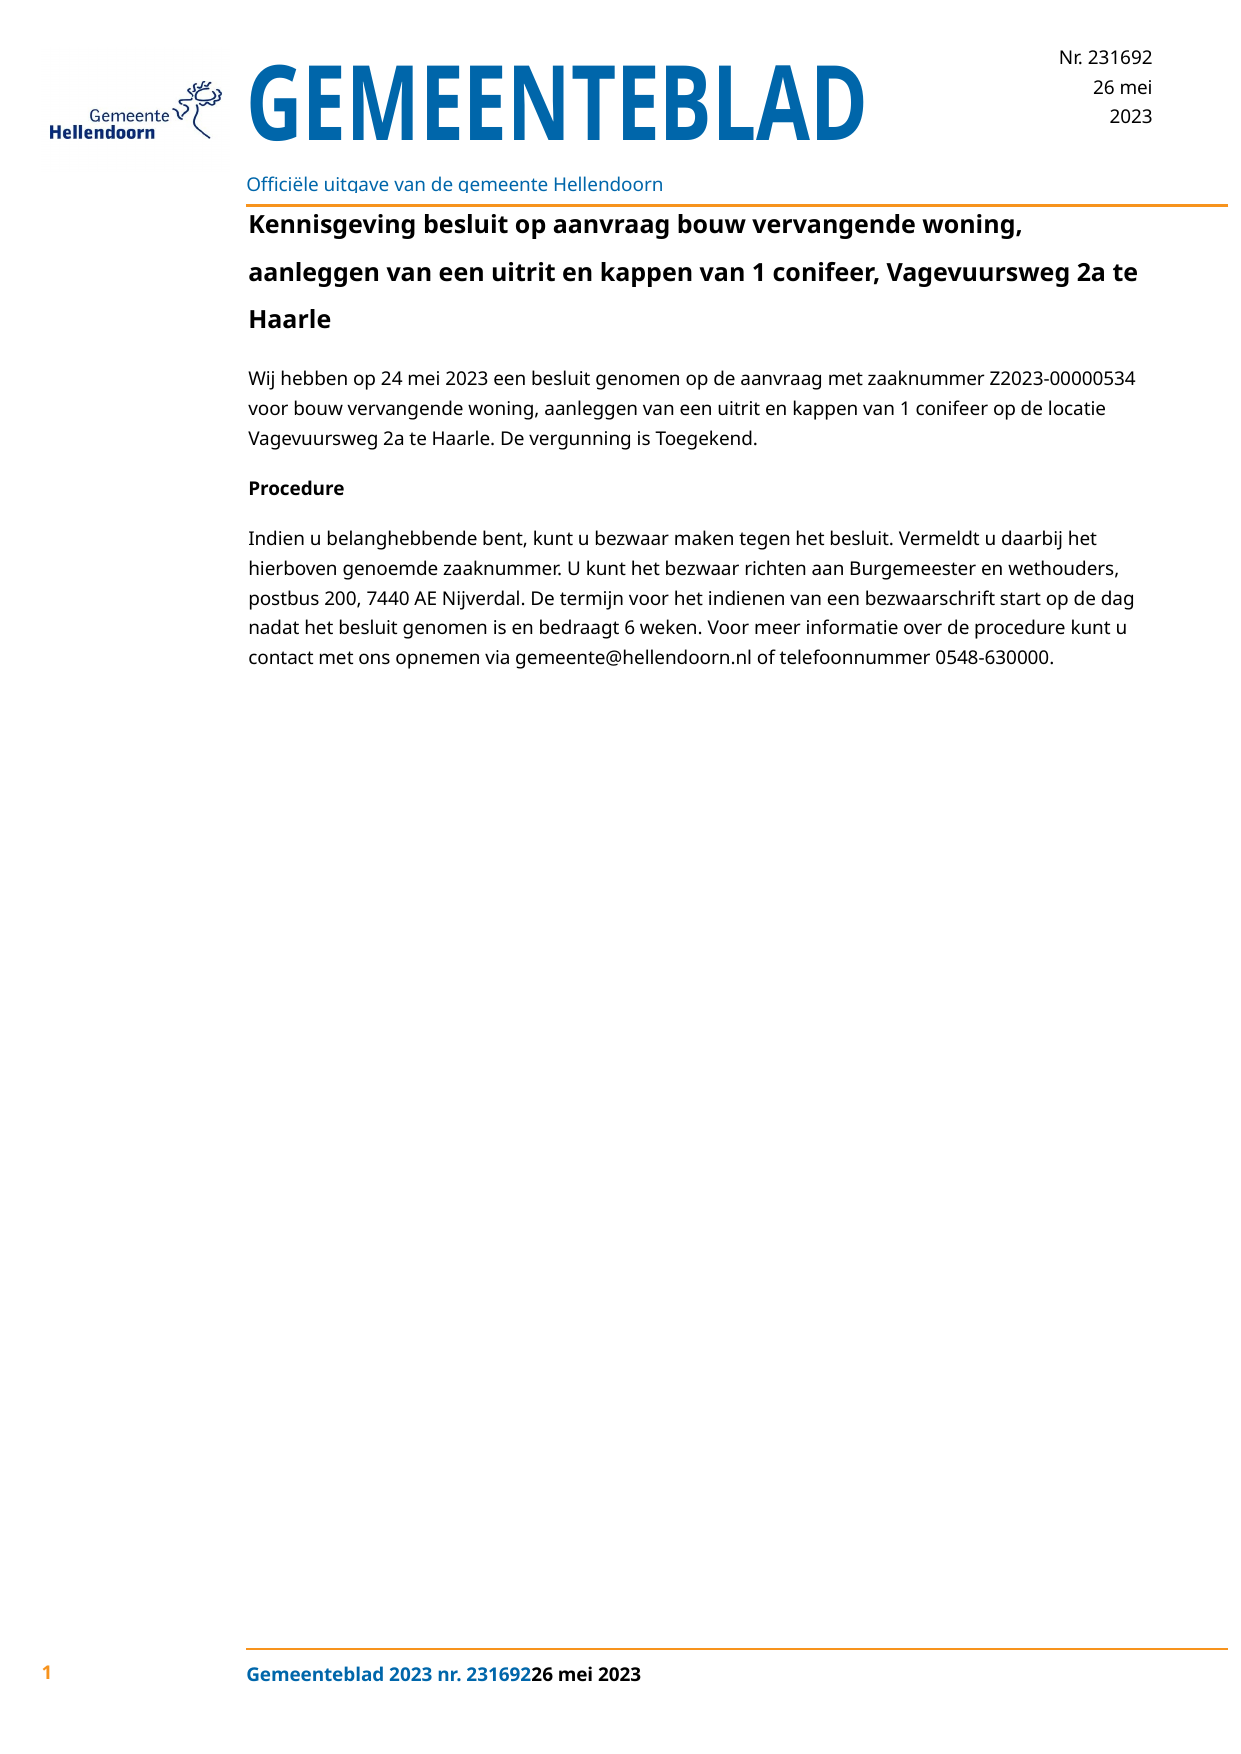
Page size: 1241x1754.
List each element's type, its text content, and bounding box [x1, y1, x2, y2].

text Indien u belanghebbende bent, kunt u bezwaar maken tegen het besluit. Vermeldt u daarbij het hierboven genoemde zaaknummer. U kunt het bezwaar richten aan Burgemeester en wethouders, postbus 200, 7440 AE Nijverdal. De termijn voor het indienen van een bezwaarschrift start op de dag nadat het besluit genomen is en bedraagt 6 weken. Voor meer informatie over de procedure kunt u contact met ons opnemen via gemeente@hellendoorn.nl of telefoonnummer 0548-630000. [248, 526, 1152, 669]
picture [41, 47, 231, 172]
text Kennisgeving besluit op aanvraag bouw vervangende woning, aanleggen van een uitrit en kappen van 1 conifeer, Vagevuursweg 2a te Haarle [248, 207, 1152, 336]
text Procedure [248, 475, 1152, 501]
text Wij hebben op 24 mei 2023 een besluit genomen op de aanvraag met zaaknummer Z2023-00000534 voor bouw vervangende woning, aanleggen van een uitrit en kappen van 1 conifeer op de locatie Vagevuursweg 2a te Haarle. De vergunning is Toegekend. [248, 366, 1152, 450]
